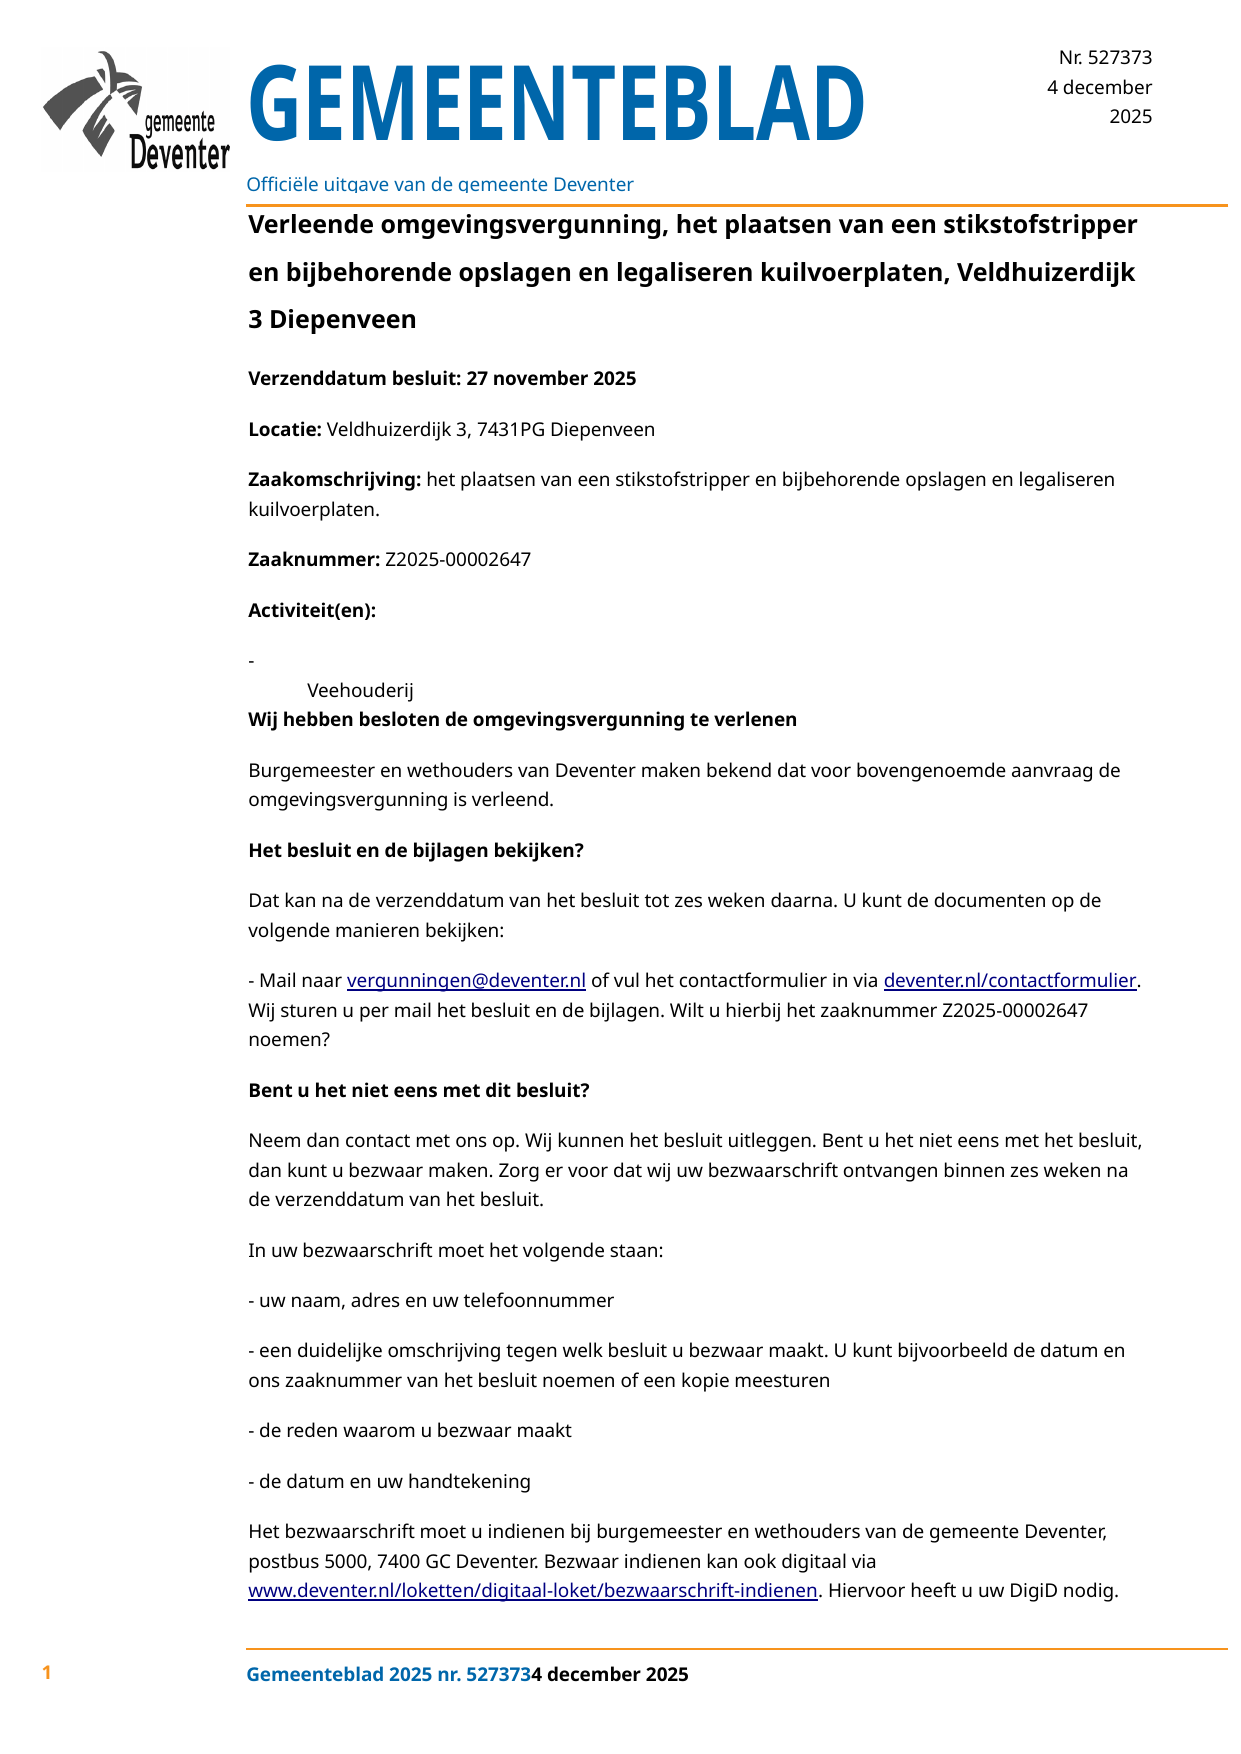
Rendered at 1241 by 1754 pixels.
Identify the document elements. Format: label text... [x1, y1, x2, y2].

text - een duidelijke omschrijving tegen welk besluit u bezwaar maakt. U kunt bijvoorbeeld de datum en ons zaaknummer van het besluit noemen of een kopie meesturen [248, 1338, 1152, 1393]
text Zaakomschrijving: het plaatsen van een stikstofstripper en bijbehorende opslagen en legaliseren kuilvoerplaten. [248, 466, 1152, 522]
text Zaaknummer: Z2025-00002647 [248, 546, 1152, 572]
text Verzenddatum besluit: 27 november 2025 [248, 366, 1152, 391]
text Locatie: Veldhuizerdijk 3, 7431PG Diepenveen [248, 416, 1152, 442]
text Het bezwaarschrift moet u indienen bij burgemeester en wethouders van de gemeente Deventer, postbus 5000, 7400 GC Deventer. Bezwaar indienen kan ook digitaal via www.deventer.nl/loketten/digitaal-loket/bezwaarschrift-indienen. Hiervoor heeft u uw DigiD nodig. [248, 1518, 1152, 1603]
text Verleende omgevingsvergunning, het plaatsen van een stikstofstripper en bijbehorende opslagen en legaliseren kuilvoerplaten, Veldhuizerdijk 3 Diepenveen [248, 207, 1152, 336]
text - uw naam, adres en uw telefoonnummer [248, 1287, 1152, 1313]
text Activiteit(en): [248, 597, 1152, 622]
text In uw bezwaarschrift moet het volgende staan: [248, 1237, 1152, 1262]
text Wij hebben besloten de omgevingsvergunning te verlenen [248, 706, 1152, 732]
text Neem dan contact met ons op. Wij kunnen het besluit uitleggen. Bent u het niet eens met het besluit, dan kunt u bezwaar maken. Zorg er voor dat wij uw bezwaarschrift ontvangen binnen zes weken na de verzenddatum van het besluit. [248, 1127, 1152, 1212]
text Burgemeester en wethouders van Deventer maken bekend dat voor bovengenoemde aanvraag de omgevingsvergunning is verleend. [248, 757, 1152, 812]
list Veehouderij [248, 677, 1152, 702]
text Bent u het niet eens met dit besluit? [248, 1077, 1152, 1102]
text - de reden waarom u bezwaar maakt [248, 1418, 1152, 1443]
text - de datum en uw handtekening [248, 1468, 1152, 1494]
picture [41, 47, 231, 172]
text Dat kan na de verzenddatum van het besluit tot zes weken daarna. U kunt de documenten op de volgende manieren bekijken: [248, 887, 1152, 942]
text - Mail naar vergunningen@deventer.nl of vul het contactformulier in via deventer.nl/contactformulier. Wij sturen u per mail het besluit en de bijlagen. Wilt u hierbij het zaaknummer Z2025-00002647 noemen? [248, 967, 1152, 1052]
text Het besluit en de bijlagen bekijken? [248, 837, 1152, 862]
